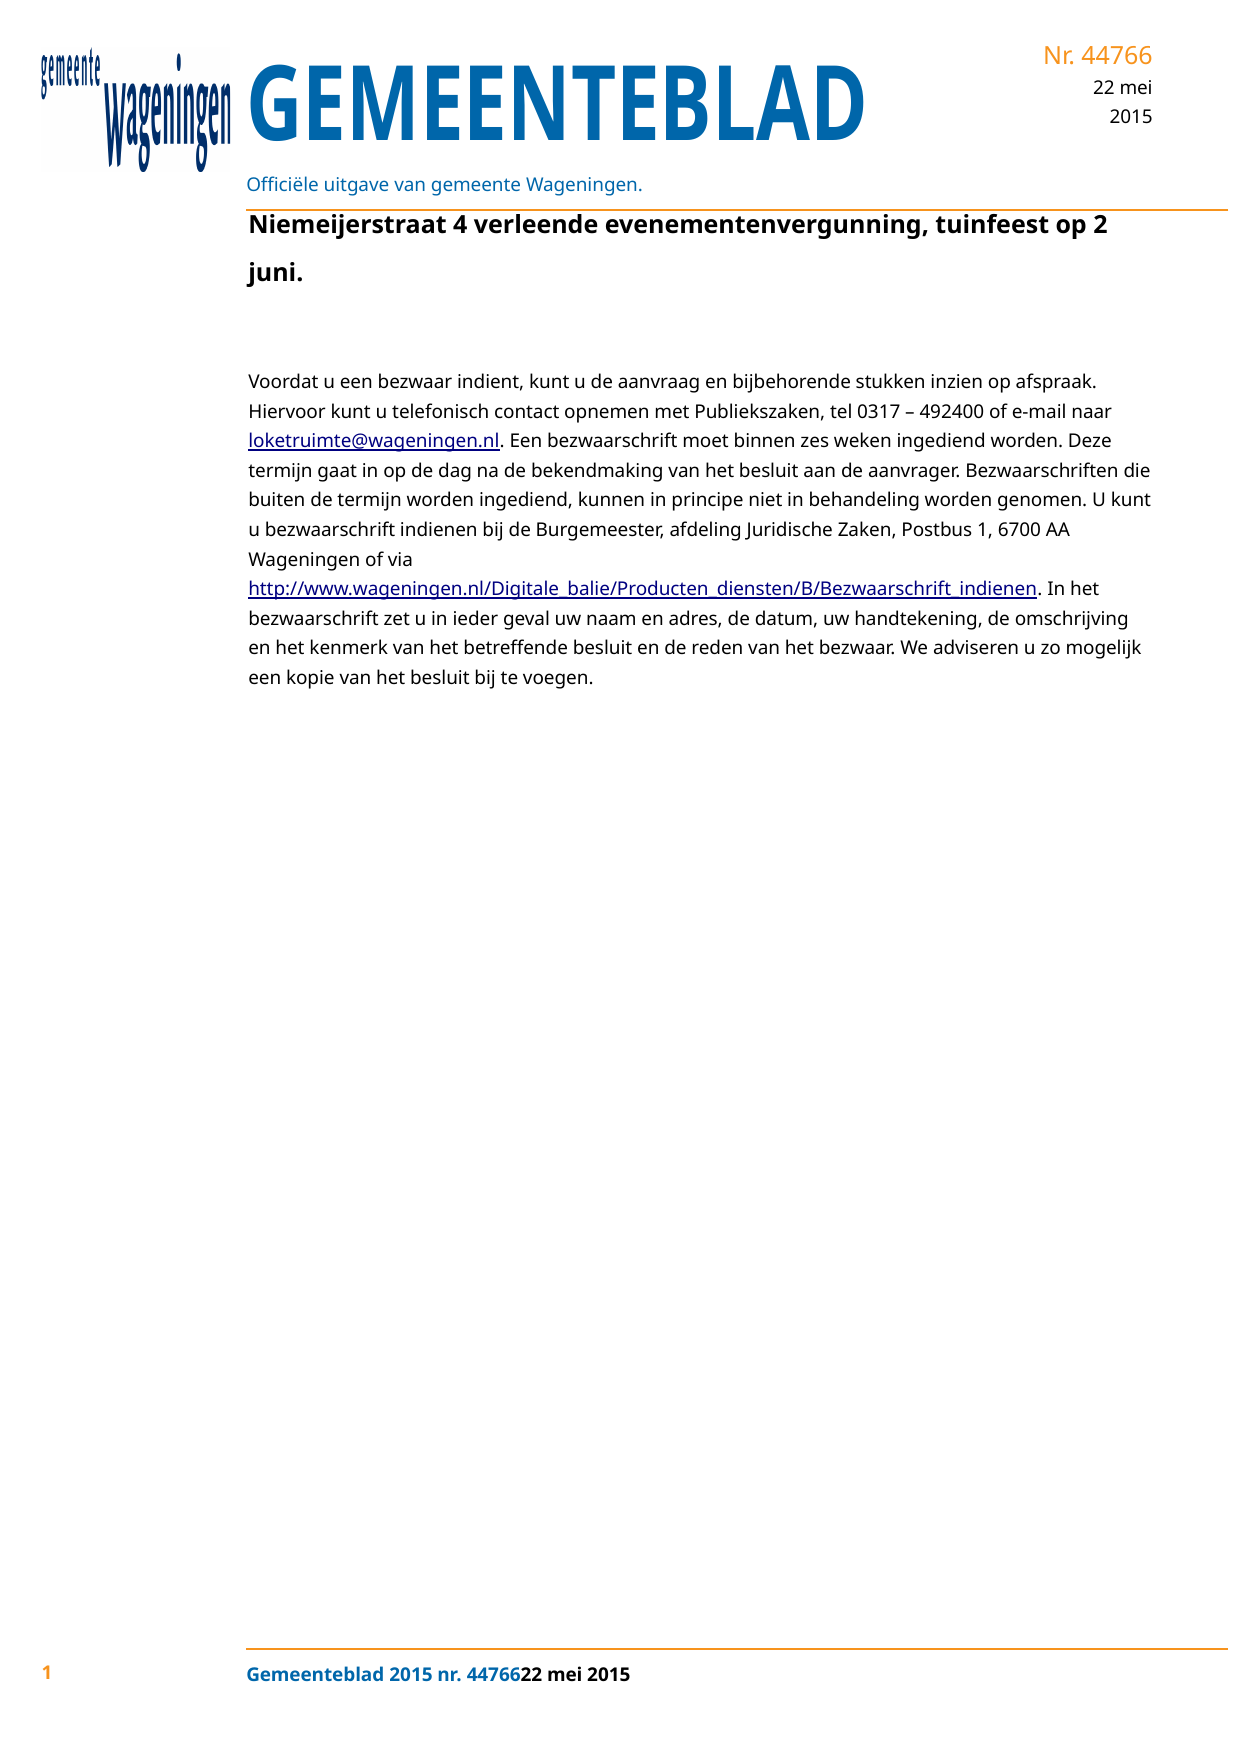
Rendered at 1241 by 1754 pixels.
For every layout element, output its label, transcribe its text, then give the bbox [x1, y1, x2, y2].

text Voordat u een bezwaar indient, kunt u de aanvraag en bijbehorende stukken inzien op afspraak. Hiervoor kunt u telefonisch contact opnemen met Publiekszaken, tel 0317 – 492400 of e-mail naar loketruimte@wageningen.nl. Een bezwaarschrift moet binnen zes weken ingediend worden. Deze termijn gaat in op de dag na de bekendmaking van het besluit aan de aanvrager. Bezwaarschriften die buiten de termijn worden ingediend, kunnen in principe niet in behandeling worden genomen. U kunt u bezwaarschrift indienen bij de Burgemeester, afdeling Juridische Zaken, Postbus 1, 6700 AA Wageningen of via http://www.wageningen.nl/Digitale_balie/Producten_diensten/B/Bezwaarschrift_indienen. In het bezwaarschrift zet u in ieder geval uw naam en adres, de datum, uw handtekening, de omschrijving en het kenmerk van het betreffende besluit en de reden van het bezwaar. We adviseren u zo mogelijk een kopie van het besluit bij te voegen. [248, 368, 1152, 690]
picture [41, 47, 231, 172]
text Niemeijerstraat 4 verleende evenementenvergunning, tuinfeest op 2 juni. [248, 211, 1152, 288]
